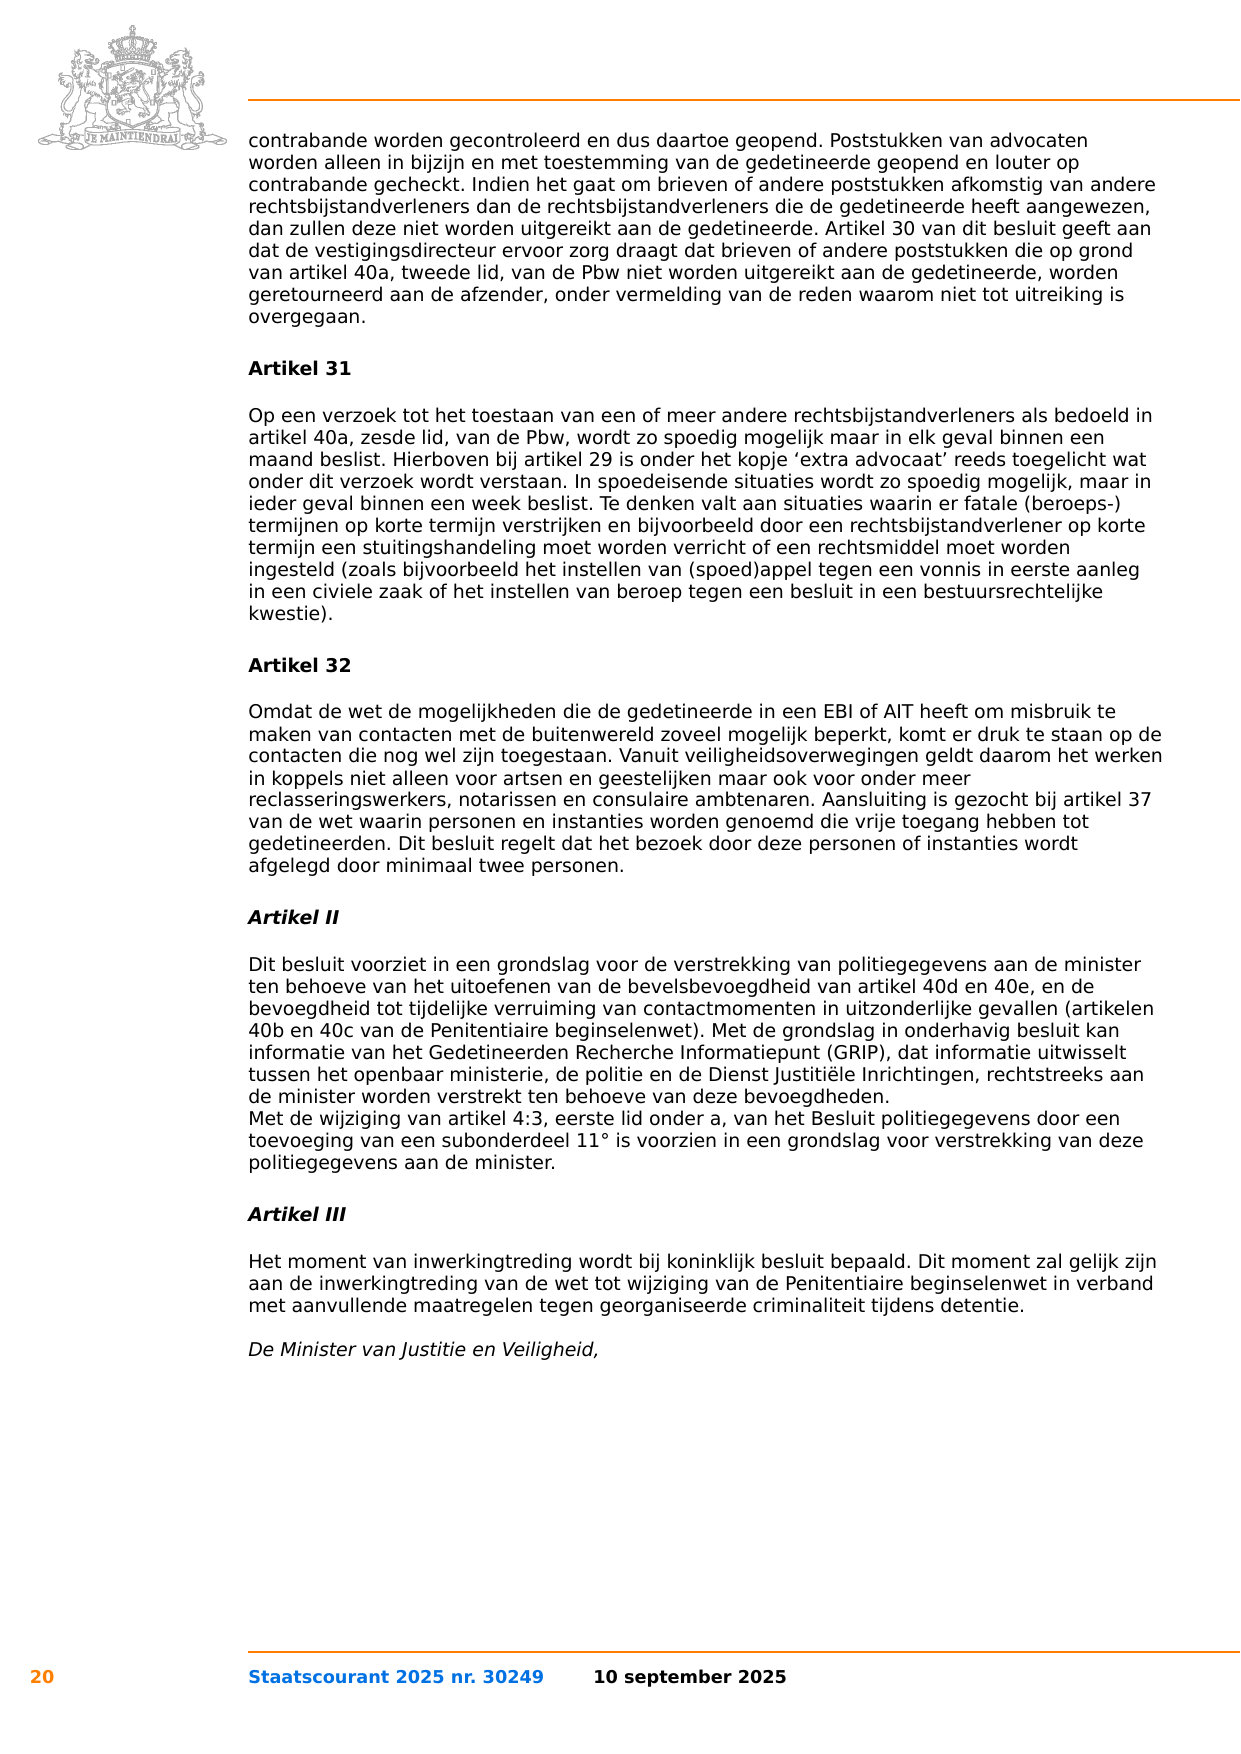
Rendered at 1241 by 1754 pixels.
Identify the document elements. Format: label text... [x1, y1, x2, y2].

subtitle Artikel 31 [248, 358, 1163, 380]
subtitle Artikel II [248, 907, 1163, 929]
text Het moment van inwerkingtreding wordt bij koninklijk besluit bepaald. Dit moment zal gelijk zijn aan de inwerkingtreding van de wet tot wijziging van de Penitentiaire beginselenwet in verband met aanvullende maatregelen tegen georganiseerde criminaliteit tijdens detentie. [248, 1251, 1163, 1317]
subtitle Artikel III [248, 1204, 1163, 1226]
text Omdat de wet de mogelijkheden die de gedetineerde in een EBI of AIT heeft om misbruik te maken van contacten met de buitenwereld zoveel mogelijk beperkt, komt er druk te staan op de contacten die nog wel zijn toegestaan. Vanuit veiligheidsoverwegingen geldt daarom het werken in koppels niet alleen voor artsen en geestelijken maar ook voor onder meer reclasseringswerkers, notarissen en consulaire ambtenaren. Aansluiting is gezocht bij artikel 37 van de wet waarin personen en instanties worden genoemd die vrije toegang hebben tot gedetineerden. Dit besluit regelt dat het bezoek door deze personen of instanties wordt afgelegd door minimaal twee personen. [248, 701, 1163, 877]
picture [38, 25, 227, 150]
text contrabande worden gecontroleerd en dus daartoe geopend. Poststukken van advocaten worden alleen in bijzijn en met toestemming van de gedetineerde geopend en louter op contrabande gecheckt. Indien het gaat om brieven of andere poststukken afkomstig van andere rechtsbijstandverleners dan de rechtsbijstandverleners die de gedetineerde heeft aangewezen, dan zullen deze niet worden uitgereikt aan de gedetineerde. Artikel 30 van dit besluit geeft aan dat de vestigingsdirecteur ervoor zorg draagt dat brieven of andere poststukken die op grond van artikel 40a, tweede lid, van de Pbw niet worden uitgereikt aan de gedetineerde, worden geretourneerd aan de afzender, onder vermelding van de reden waarom niet tot uitreiking is overgegaan. [248, 130, 1163, 328]
text Dit besluit voorziet in een grondslag voor de verstrekking van politiegegevens aan de minister ten behoeve van het uitoefenen van de bevelsbevoegdheid van artikel 40d en 40e, en de bevoegdheid tot tijdelijke verruiming van contactmomenten in uitzonderlijke gevallen (artikelen 40b en 40c van de Penitentiaire beginselenwet). Met de grondslag in onderhavig besluit kan informatie van het Gedetineerden Recherche Informatiepunt (GRIP), dat informatie uitwisselt tussen het openbaar ministerie, de politie en de Dienst Justitiële Inrichtingen, rechtstreeks aan de minister worden verstrekt ten behoeve van deze bevoegdheden. [248, 954, 1163, 1108]
subtitle Artikel 32 [248, 654, 1163, 676]
text De Minister van Justitie en Veiligheid, [248, 1339, 1163, 1361]
text Op een verzoek tot het toestaan van een of meer andere rechtsbijstandverleners als bedoeld in artikel 40a, zesde lid, van de Pbw, wordt zo spoedig mogelijk maar in elk geval binnen een maand beslist. Hierboven bij artikel 29 is onder het kopje ‘extra advocaat’ reeds toegelicht wat onder dit verzoek wordt verstaan. In spoedeisende situaties wordt zo spoedig mogelijk, maar in ieder geval binnen een week beslist. Te denken valt aan situaties waarin er fatale (beroeps-) termijnen op korte termijn verstrijken en bijvoorbeeld door een rechtsbijstandverlener op korte termijn een stuitingshandeling moet worden verricht of een rechtsmiddel moet worden ingesteld (zoals bijvoorbeeld het instellen van (spoed)appel tegen een vonnis in eerste aanleg in een civiele zaak of het instellen van beroep tegen een besluit in een bestuursrechtelijke kwestie). [248, 405, 1163, 624]
text Met de wijziging van artikel 4:3, eerste lid onder a, van het Besluit politiegegevens door een toevoeging van een subonderdeel 11° is voorzien in een grondslag voor verstrekking van deze politiegegevens aan de minister. [248, 1108, 1163, 1174]
